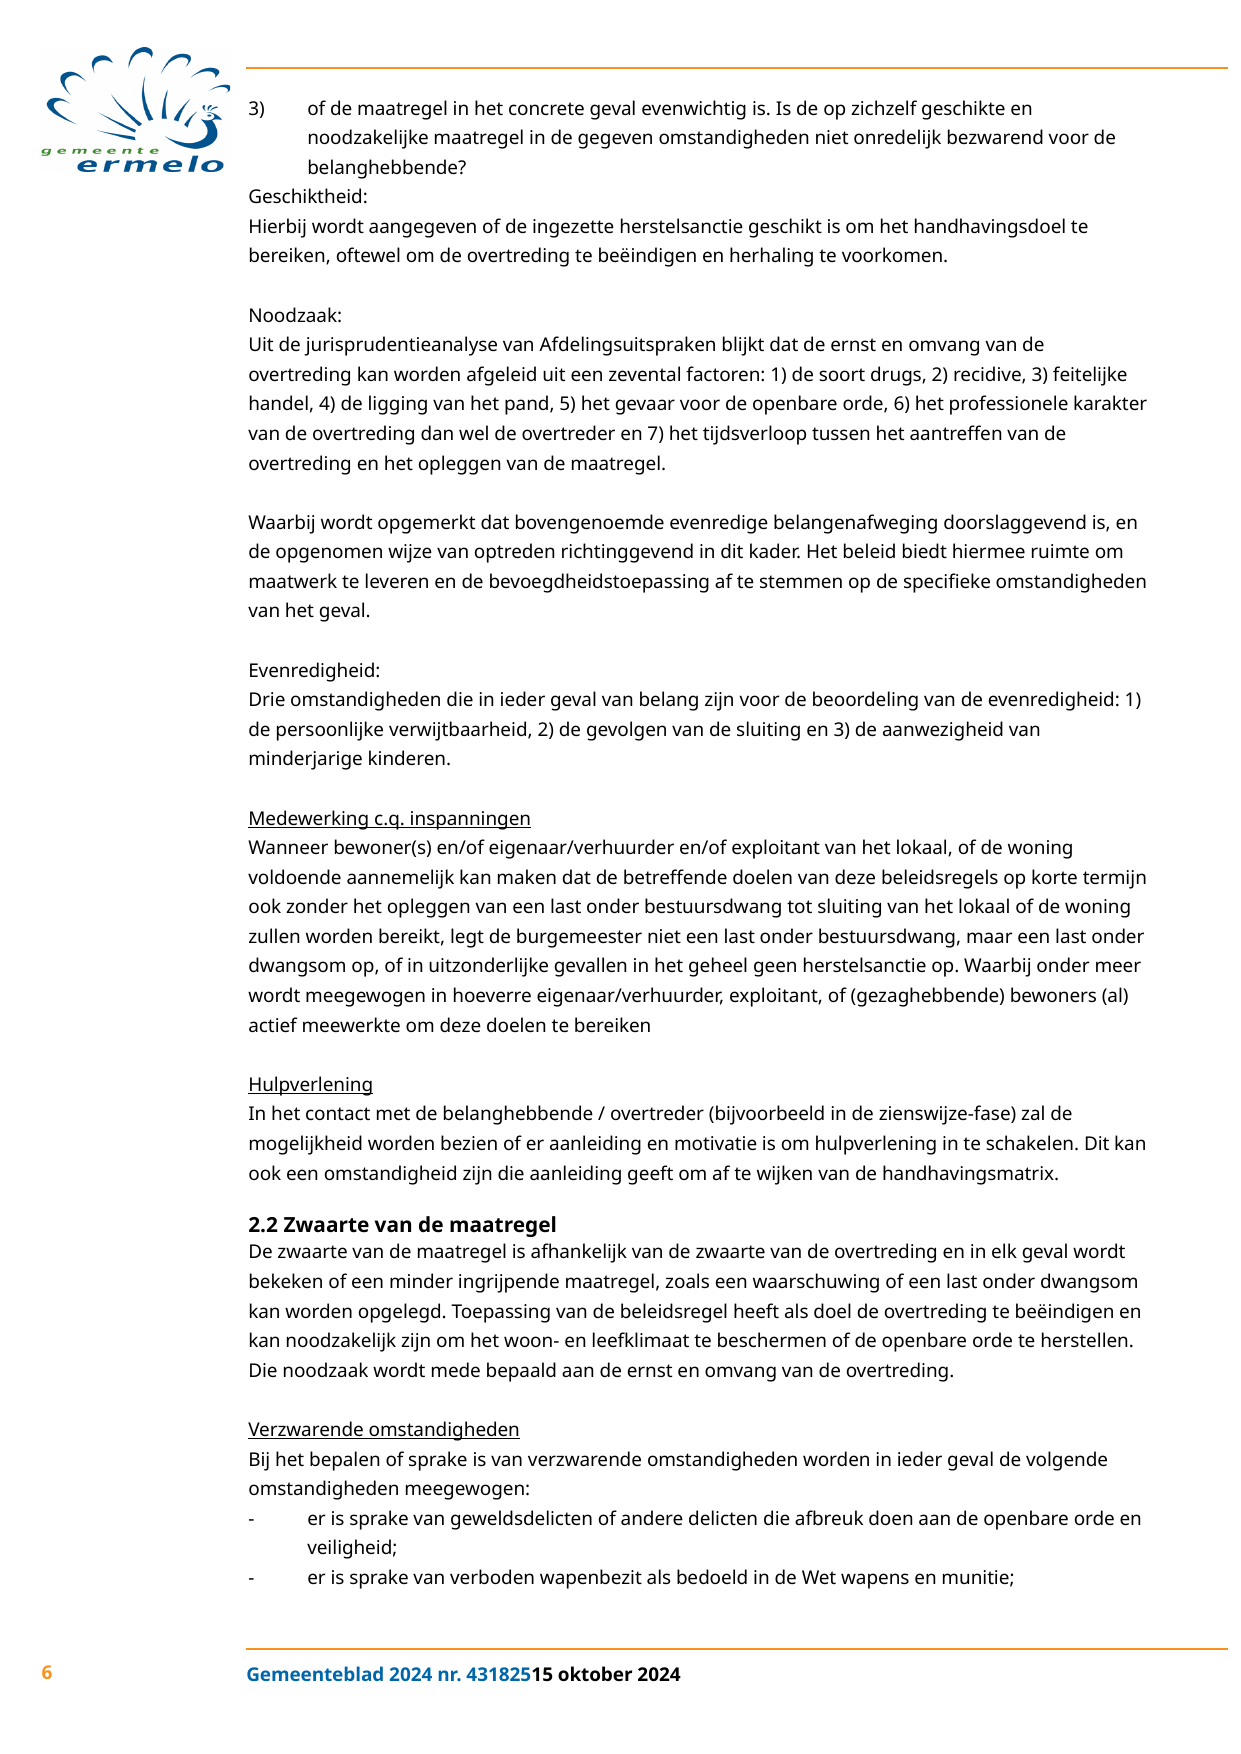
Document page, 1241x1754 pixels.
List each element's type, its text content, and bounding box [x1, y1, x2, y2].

text Drie omstandigheden die in ieder geval van belang zijn voor de beoordeling van de evenredigheid: 1) de persoonlijke verwijtbaarheid, 2) de gevolgen van de sluiting en 3) de aanwezigheid van minderjarige kinderen. [248, 686, 1152, 771]
text Wanneer bewoner(s) en/of eigenaar/verhuurder en/of exploitant van het lokaal, of de woning voldoende aannemelijk kan maken dat de betreffende doelen van deze beleidsregels op korte termijn ook zonder het opleggen van een last onder bestuursdwang tot sluiting van het lokaal of de woning zullen worden bereikt, legt de burgemeester niet een last onder bestuursdwang, maar een last onder dwangsom op, of in uitzonderlijke gevallen in het geheel geen herstelsanctie op. Waarbij onder meer wordt meegewogen in hoeverre eigenaar/verhuurder, exploitant, of (gezaghebbende) bewoners (al) actief meewerkte om deze doelen te bereiken [248, 834, 1152, 1038]
picture [41, 47, 231, 172]
text 2.2 Zwaarte van de maatregel [248, 1210, 1152, 1239]
text Hulpverlening [248, 1071, 1152, 1097]
text Bij het bepalen of sprake is van verzwarende omstandigheden worden in ieder geval de volgende omstandigheden meegewogen: [248, 1446, 1152, 1501]
text Noodzaak: [248, 302, 1152, 328]
text Geschiktheid: [248, 183, 1152, 209]
text Verzwarende omstandigheden [248, 1416, 1152, 1442]
text Hierbij wordt aangegeven of de ingezette herstelsanctie geschikt is om het handhavingsdoel te bereiken, oftewel om de overtreding te beëindigen en herhaling te voorkomen. [248, 213, 1152, 268]
text In het contact met de belanghebbende / overtreder (bijvoorbeeld in de zienswijze-fase) zal de mogelijkheid worden bezien of er aanleiding en motivatie is om hulpverlening in te schakelen. Dit kan ook een omstandigheid zijn die aanleiding geeft om af te wijken van de handhavingsmatrix. [248, 1101, 1152, 1186]
list er is sprake van verboden wapenbezit als bedoeld in de Wet wapens en munitie; [248, 1564, 1152, 1590]
text Medewerking c.q. inspanningen [248, 805, 1152, 831]
text Evenredigheid: [248, 657, 1152, 683]
list of de maatregel in het concrete geval evenwichtig is. Is de op zichzelf geschikte en noodzakelijke maatregel in de gegeven omstandigheden niet onredelijk bezwarend voor de belanghebbende? [248, 95, 1152, 180]
text Uit de jurisprudentieanalyse van Afdelingsuitspraken blijkt dat de ernst en omvang van de overtreding kan worden afgeleid uit een zevental factoren: 1) de soort drugs, 2) recidive, 3) feitelijke handel, 4) de ligging van het pand, 5) het gevaar voor de openbare orde, 6) het professionele karakter van de overtreding dan wel de overtreder en 7) het tijdsverloop tussen het aantreffen van de overtreding en het opleggen van de maatregel. [248, 331, 1152, 476]
text De zwaarte van de maatregel is afhankelijk van de zwaarte van de overtreding en in elk geval wordt bekeken of een minder ingrijpende maatregel, zoals een waarschuwing of een last onder dwangsom kan worden opgelegd. Toepassing van de beleidsregel heeft als doel de overtreding te beëindigen en kan noodzakelijk zijn om het woon- en leefklimaat te beschermen of de openbare orde te herstellen. Die noodzaak wordt mede bepaald aan de ernst en omvang van de overtreding. [248, 1239, 1152, 1383]
text Waarbij wordt opgemerkt dat bovengenoemde evenredige belangenafweging doorslaggevend is, en de opgenomen wijze van optreden richtinggevend in dit kader. Het beleid biedt hiermee ruimte om maatwerk te leveren en de bevoegdheidstoepassing af te stemmen op de specifieke omstandigheden van het geval. [248, 509, 1152, 623]
list er is sprake van geweldsdelicten of andere delicten die afbreuk doen aan de openbare orde en veiligheid; [248, 1505, 1152, 1560]
